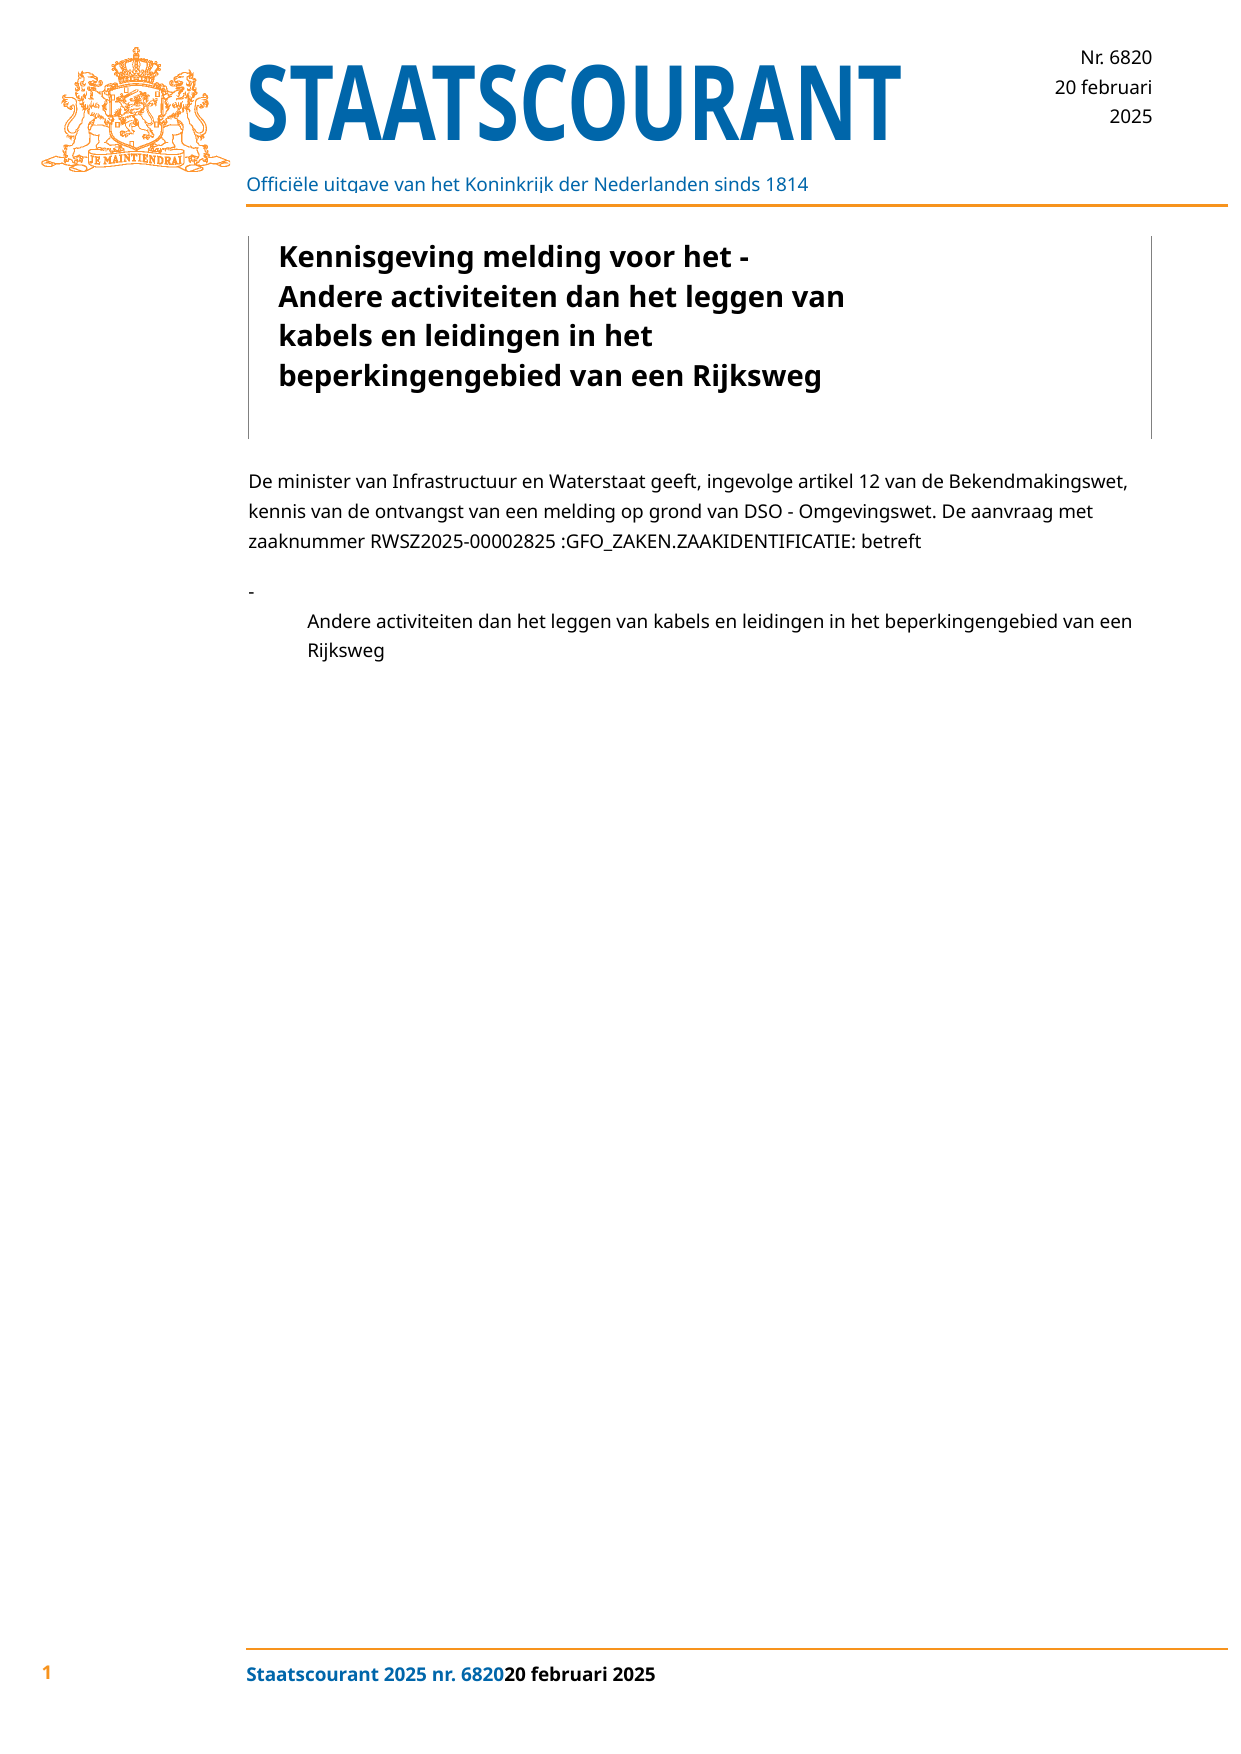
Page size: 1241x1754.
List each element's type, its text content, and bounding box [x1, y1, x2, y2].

picture [912, 236, 1090, 414]
table_header [850, 236, 912, 413]
table_header Kennisgeving melding voor het -Andere activiteiten dan het leggen van kabels en leidingen in het beperkingengebied van een Rijksweg [249, 236, 850, 439]
list Andere activiteiten dan het leggen van kabels en leidingen in het beperkingengebied van een Rijksweg [248, 608, 1152, 663]
text De minister van Infrastructuur en Waterstaat geeft, ingevolge artikel 12 van de Bekendmakingswet, kennis van de ontvangst van een melding op grond van DSO - Omgevingswet. De aanvraag met zaaknummer RWSZ2025-00002825 :GFO_ZAKEN.ZAAKIDENTIFICATIE: betreft [248, 469, 1152, 553]
table_header [850, 414, 1151, 439]
table_header [1090, 236, 1151, 413]
picture [41, 47, 231, 172]
